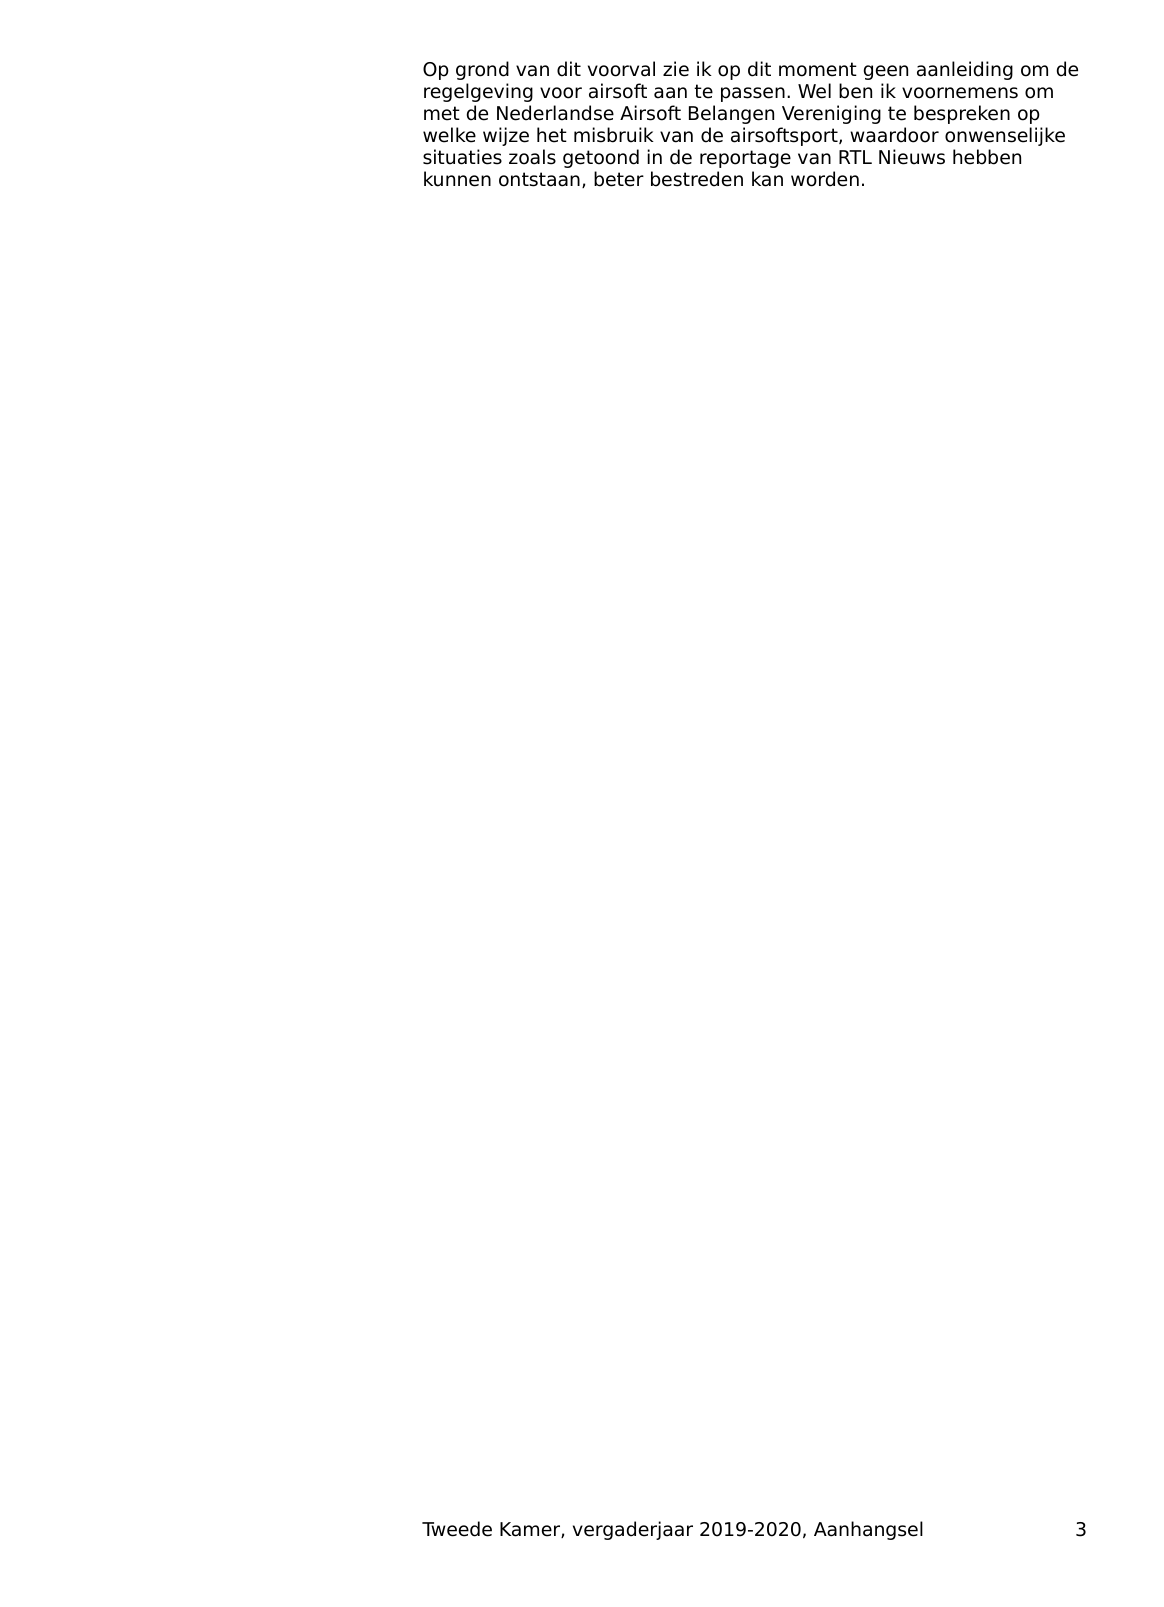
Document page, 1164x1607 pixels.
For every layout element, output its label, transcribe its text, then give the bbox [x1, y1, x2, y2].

text Op grond van dit voorval zie ik op dit moment geen aanleiding om de regelgeving voor airsoft aan te passen. Wel ben ik voornemens om met de Nederlandse Airsoft Belangen Vereniging te bespreken op welke wijze het misbruik van de airsoftsport, waardoor onwenselijke situaties zoals getoond in de reportage van RTL Nieuws hebben kunnen ontstaan, beter bestreden kan worden. [422, 59, 1087, 191]
